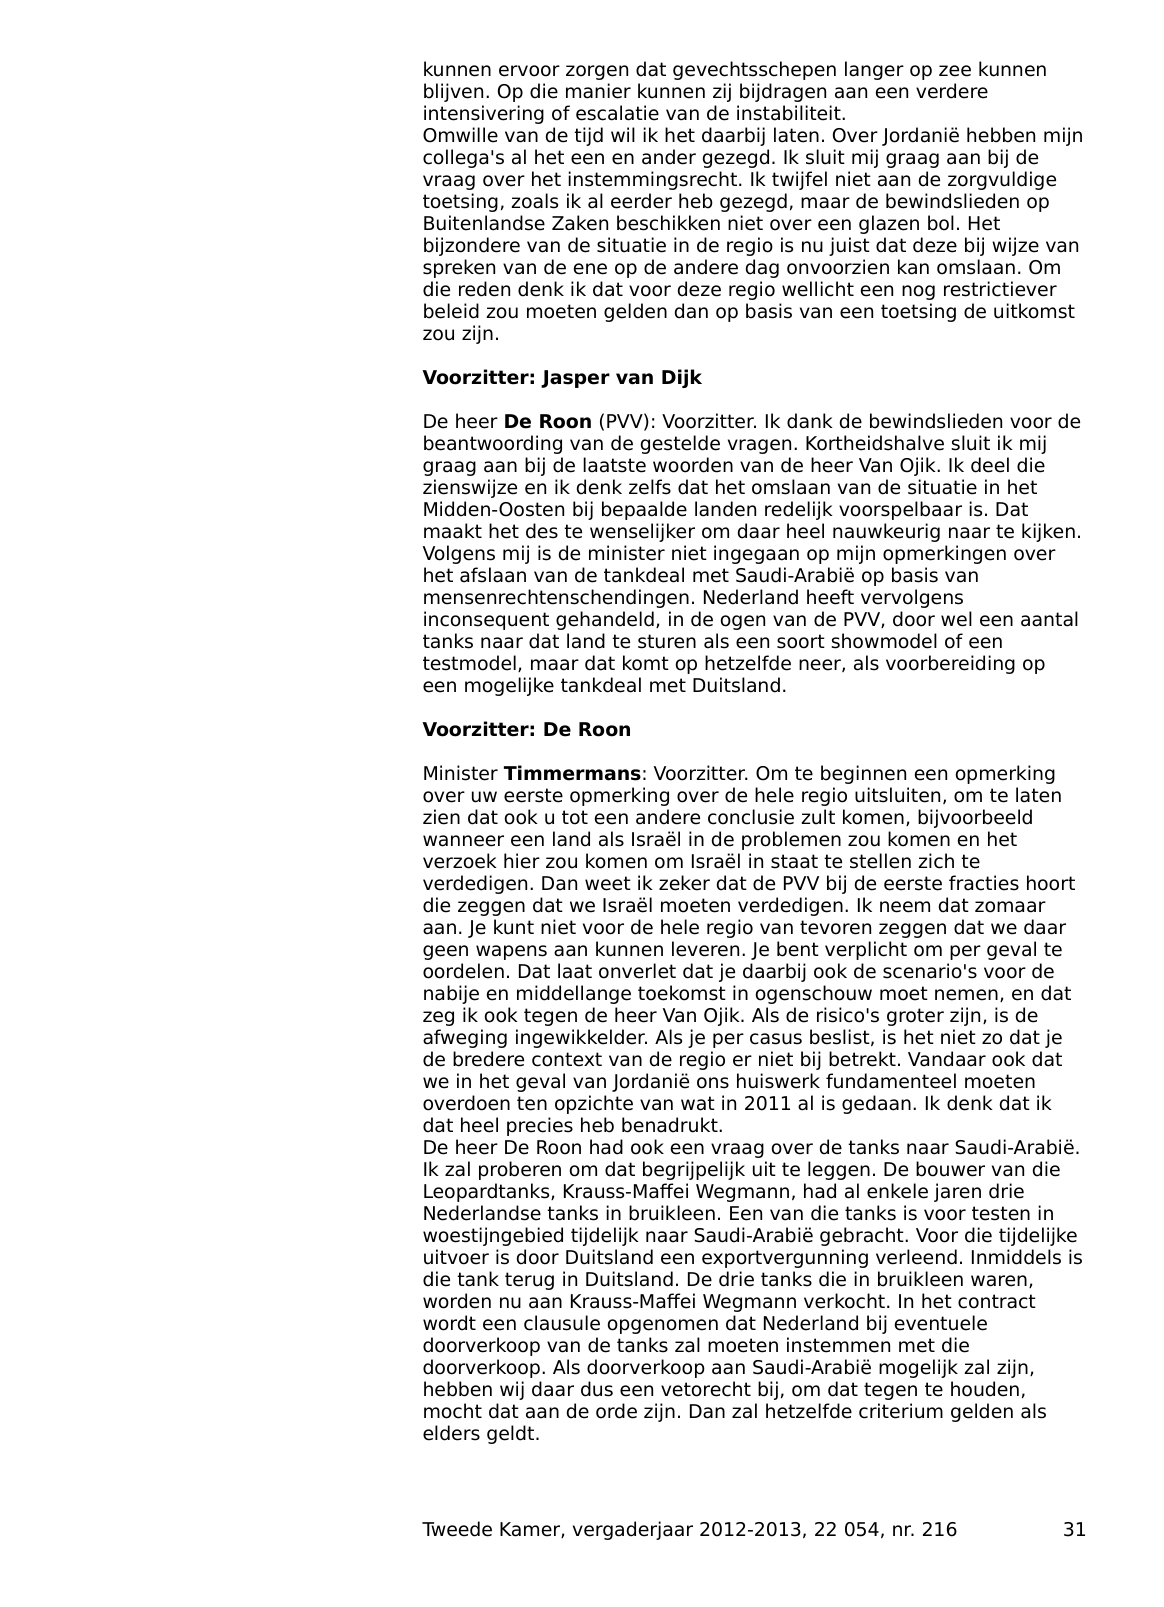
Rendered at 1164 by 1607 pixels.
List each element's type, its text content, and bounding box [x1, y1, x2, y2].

text kunnen ervoor zorgen dat gevechtsschepen langer op zee kunnen blijven. Op die manier kunnen zij bijdragen aan een verdere intensivering of escalatie van de instabiliteit. [422, 59, 1087, 125]
text De heer De Roon (PVV): Voorzitter. Ik dank de bewindslieden voor de beantwoording van de gestelde vragen. Kortheidshalve sluit ik mij graag aan bij de laatste woorden van de heer Van Ojik. Ik deel die zienswijze en ik denk zelfs dat het omslaan van de situatie in het Midden-Oosten bij bepaalde landen redelijk voorspelbaar is. Dat maakt het des te wenselijker om daar heel nauwkeurig naar te kijken. [422, 411, 1087, 543]
text Minister Timmermans: Voorzitter. Om te beginnen een opmerking over uw eerste opmerking over de hele regio uitsluiten, om te laten zien dat ook u tot een andere conclusie zult komen, bijvoorbeeld wanneer een land als Israël in de problemen zou komen en het verzoek hier zou komen om Israël in staat te stellen zich te verdedigen. Dan weet ik zeker dat de PVV bij de eerste fracties hoort die zeggen dat we Israël moeten verdedigen. Ik neem dat zomaar aan. Je kunt niet voor de hele regio van tevoren zeggen dat we daar geen wapens aan kunnen leveren. Je bent verplicht om per geval te oordelen. Dat laat onverlet dat je daarbij ook de scenario's voor de nabije en middellange toekomst in ogenschouw moet nemen, en dat zeg ik ook tegen de heer Van Ojik. Als de risico's groter zijn, is de afweging ingewikkelder. Als je per casus beslist, is het niet zo dat je de bredere context van de regio er niet bij betrekt. Vandaar ook dat we in het geval van Jordanië ons huiswerk fundamenteel moeten overdoen ten opzichte van wat in 2011 al is gedaan. Ik denk dat ik dat heel precies heb benadrukt. [422, 763, 1087, 1137]
text Omwille van de tijd wil ik het daarbij laten. Over Jordanië hebben mijn collega's al het een en ander gezegd. Ik sluit mij graag aan bij de vraag over het instemmingsrecht. Ik twijfel niet aan de zorgvuldige toetsing, zoals ik al eerder heb gezegd, maar de bewindslieden op Buitenlandse Zaken beschikken niet over een glazen bol. Het bijzondere van de situatie in de regio is nu juist dat deze bij wijze van spreken van de ene op de andere dag onvoorzien kan omslaan. Om die reden denk ik dat voor deze regio wellicht een nog restrictiever beleid zou moeten gelden dan op basis van een toetsing de uitkomst zou zijn. [422, 125, 1087, 345]
text De heer De Roon had ook een vraag over de tanks naar Saudi-Arabië. Ik zal proberen om dat begrijpelijk uit te leggen. De bouwer van die Leopardtanks, Krauss-Maffei Wegmann, had al enkele jaren drie Nederlandse tanks in bruikleen. Een van die tanks is voor testen in woestijngebied tijdelijk naar Saudi-Arabië gebracht. Voor die tijdelijke uitvoer is door Duitsland een exportvergunning verleend. Inmiddels is die tank terug in Duitsland. De drie tanks die in bruikleen waren, worden nu aan Krauss-Maffei Wegmann verkocht. In het contract wordt een clausule opgenomen dat Nederland bij eventuele doorverkoop van de tanks zal moeten instemmen met die doorverkoop. Als doorverkoop aan Saudi-Arabië mogelijk zal zijn, hebben wij daar dus een vetorecht bij, om dat tegen te houden, mocht dat aan de orde zijn. Dan zal hetzelfde criterium gelden als elders geldt. [422, 1137, 1087, 1444]
text Volgens mij is de minister niet ingegaan op mijn opmerkingen over het afslaan van de tankdeal met Saudi-Arabië op basis van mensenrechtenschendingen. Nederland heeft vervolgens inconsequent gehandeld, in de ogen van de PVV, door wel een aantal tanks naar dat land te sturen als een soort showmodel of een testmodel, maar dat komt op hetzelfde neer, als voorbereiding op een mogelijke tankdeal met Duitsland. [422, 543, 1087, 697]
subtitle Voorzitter: Jasper van Dijk [422, 367, 1087, 389]
subtitle Voorzitter: De Roon [422, 719, 1087, 741]
